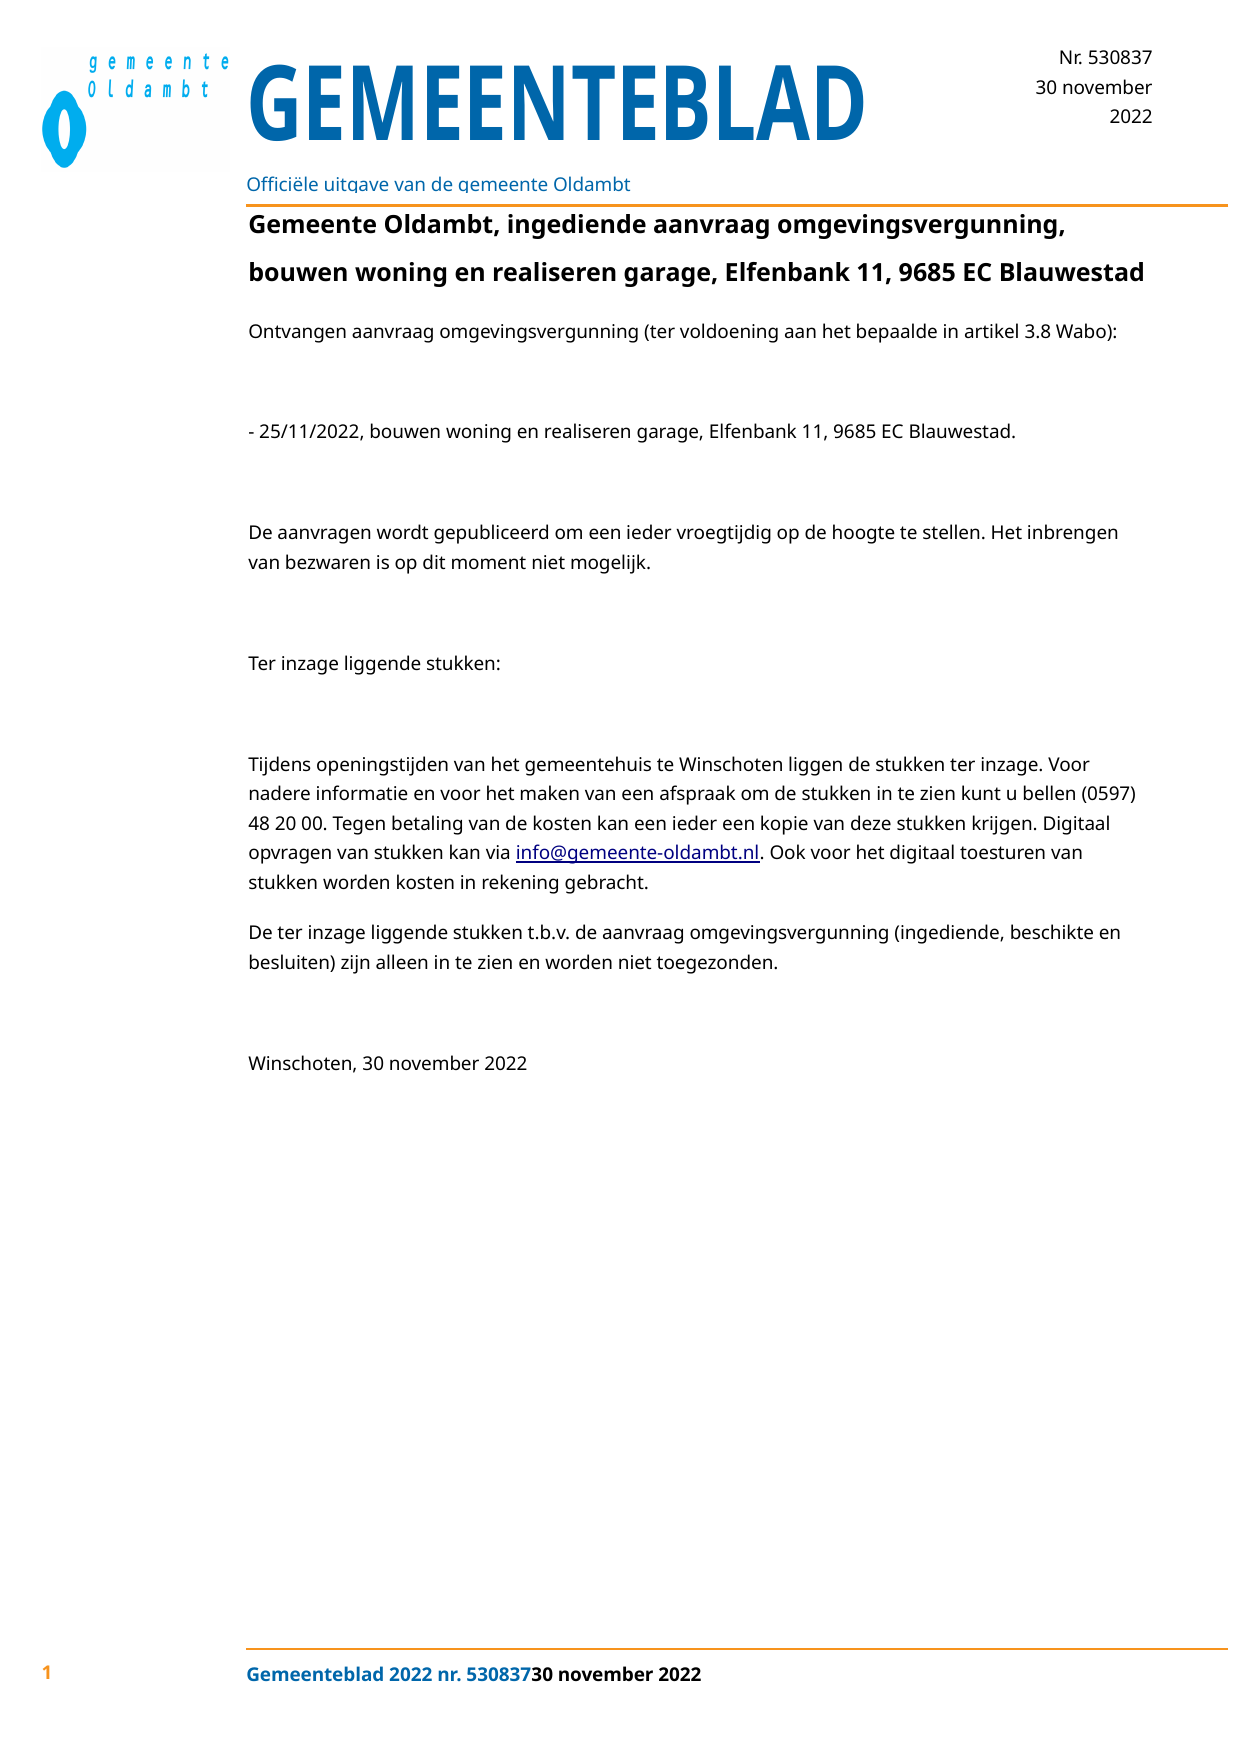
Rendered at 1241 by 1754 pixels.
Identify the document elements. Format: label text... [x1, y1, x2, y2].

text Ter inzage liggende stukken: [248, 650, 1152, 676]
text Ontvangen aanvraag omgevingsvergunning (ter voldoening aan het bepaalde in artikel 3.8 Wabo): [248, 318, 1152, 344]
text Gemeente Oldambt, ingediende aanvraag omgevingsvergunning, bouwen woning en realiseren garage, Elfenbank 11, 9685 EC Blauwestad [248, 207, 1152, 288]
text Winschoten, 30 november 2022 [248, 1050, 1152, 1076]
text De ter inzage liggende stukken t.b.v. de aanvraag omgevingsvergunning (ingediende, beschikte en besluiten) zijn alleen in te zien en worden niet toegezonden. [248, 919, 1152, 975]
text De aanvragen wordt gepubliceerd om een ieder vroegtijdig op de hoogte te stellen. Het inbrengen van bezwaren is op dit moment niet mogelijk. [248, 519, 1152, 575]
picture [41, 47, 231, 172]
text - 25/11/2022, bouwen woning en realiseren garage, Elfenbank 11, 9685 EC Blauwestad. [248, 419, 1152, 444]
text Tijdens openingstijden van het gemeentehuis te Winschoten liggen de stukken ter inzage. Voor nadere informatie en voor het maken van een afspraak om de stukken in te zien kunt u bellen (0597) 48 20 00. Tegen betaling van de kosten kan een ieder een kopie van deze stukken krijgen. Digitaal opvragen van stukken kan via info@gemeente-oldambt.nl. Ook voor het digitaal toesturen van stukken worden kosten in rekening gebracht. [248, 751, 1152, 895]
